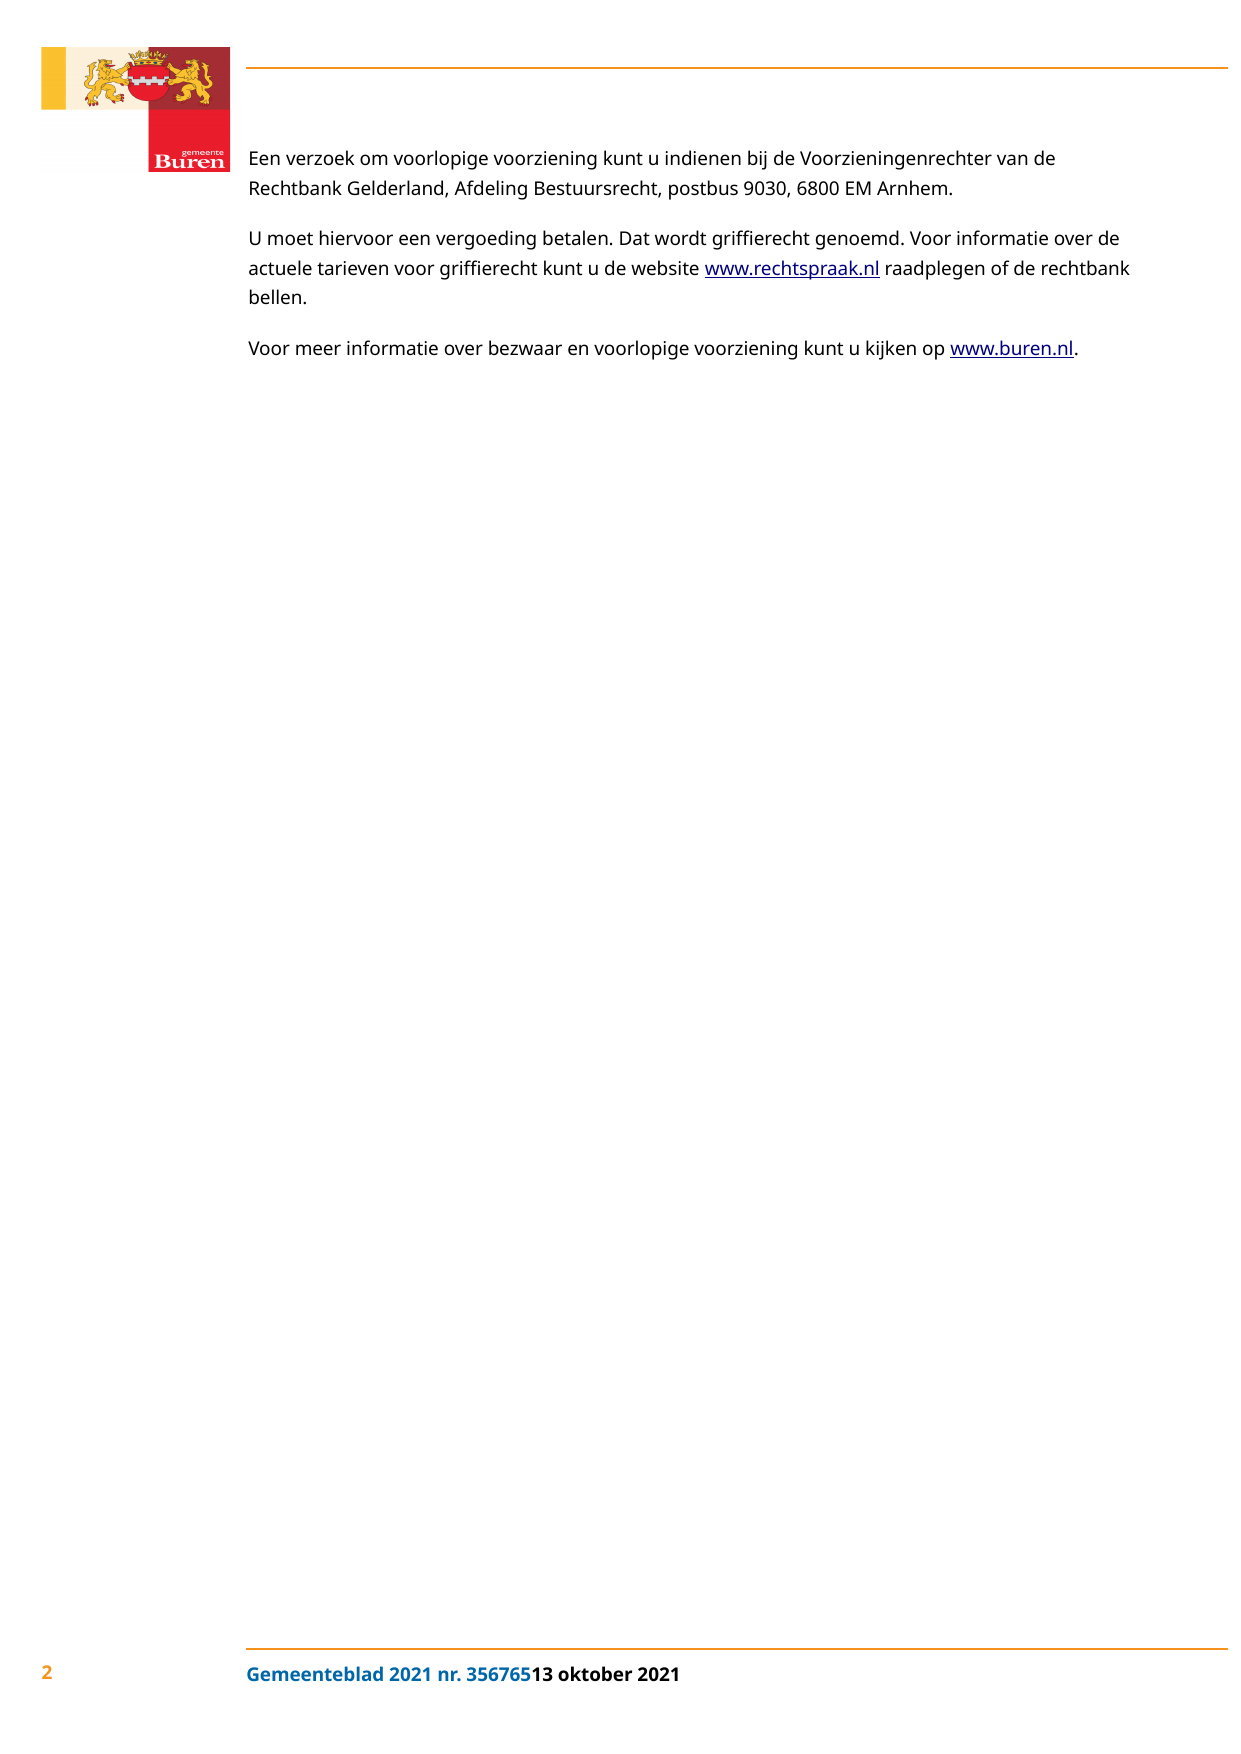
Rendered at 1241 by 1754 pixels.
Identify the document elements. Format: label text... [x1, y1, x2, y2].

text Voor meer informatie over bezwaar en voorlopige voorziening kunt u kijken op www.buren.nl. [248, 335, 1152, 361]
text Een verzoek om voorlopige voorziening kunt u indienen bij de Voorzieningenrechter van de Rechtbank Gelderland, Afdeling Bestuursrecht, postbus 9030, 6800 EM Arnhem. [248, 145, 1152, 201]
picture [41, 47, 231, 172]
text U moet hiervoor een vergoeding betalen. Dat wordt griffierecht genoemd. Voor informatie over de actuele tarieven voor griffierecht kunt u de website www.rechtspraak.nl raadplegen of de rechtbank bellen. [248, 225, 1152, 310]
